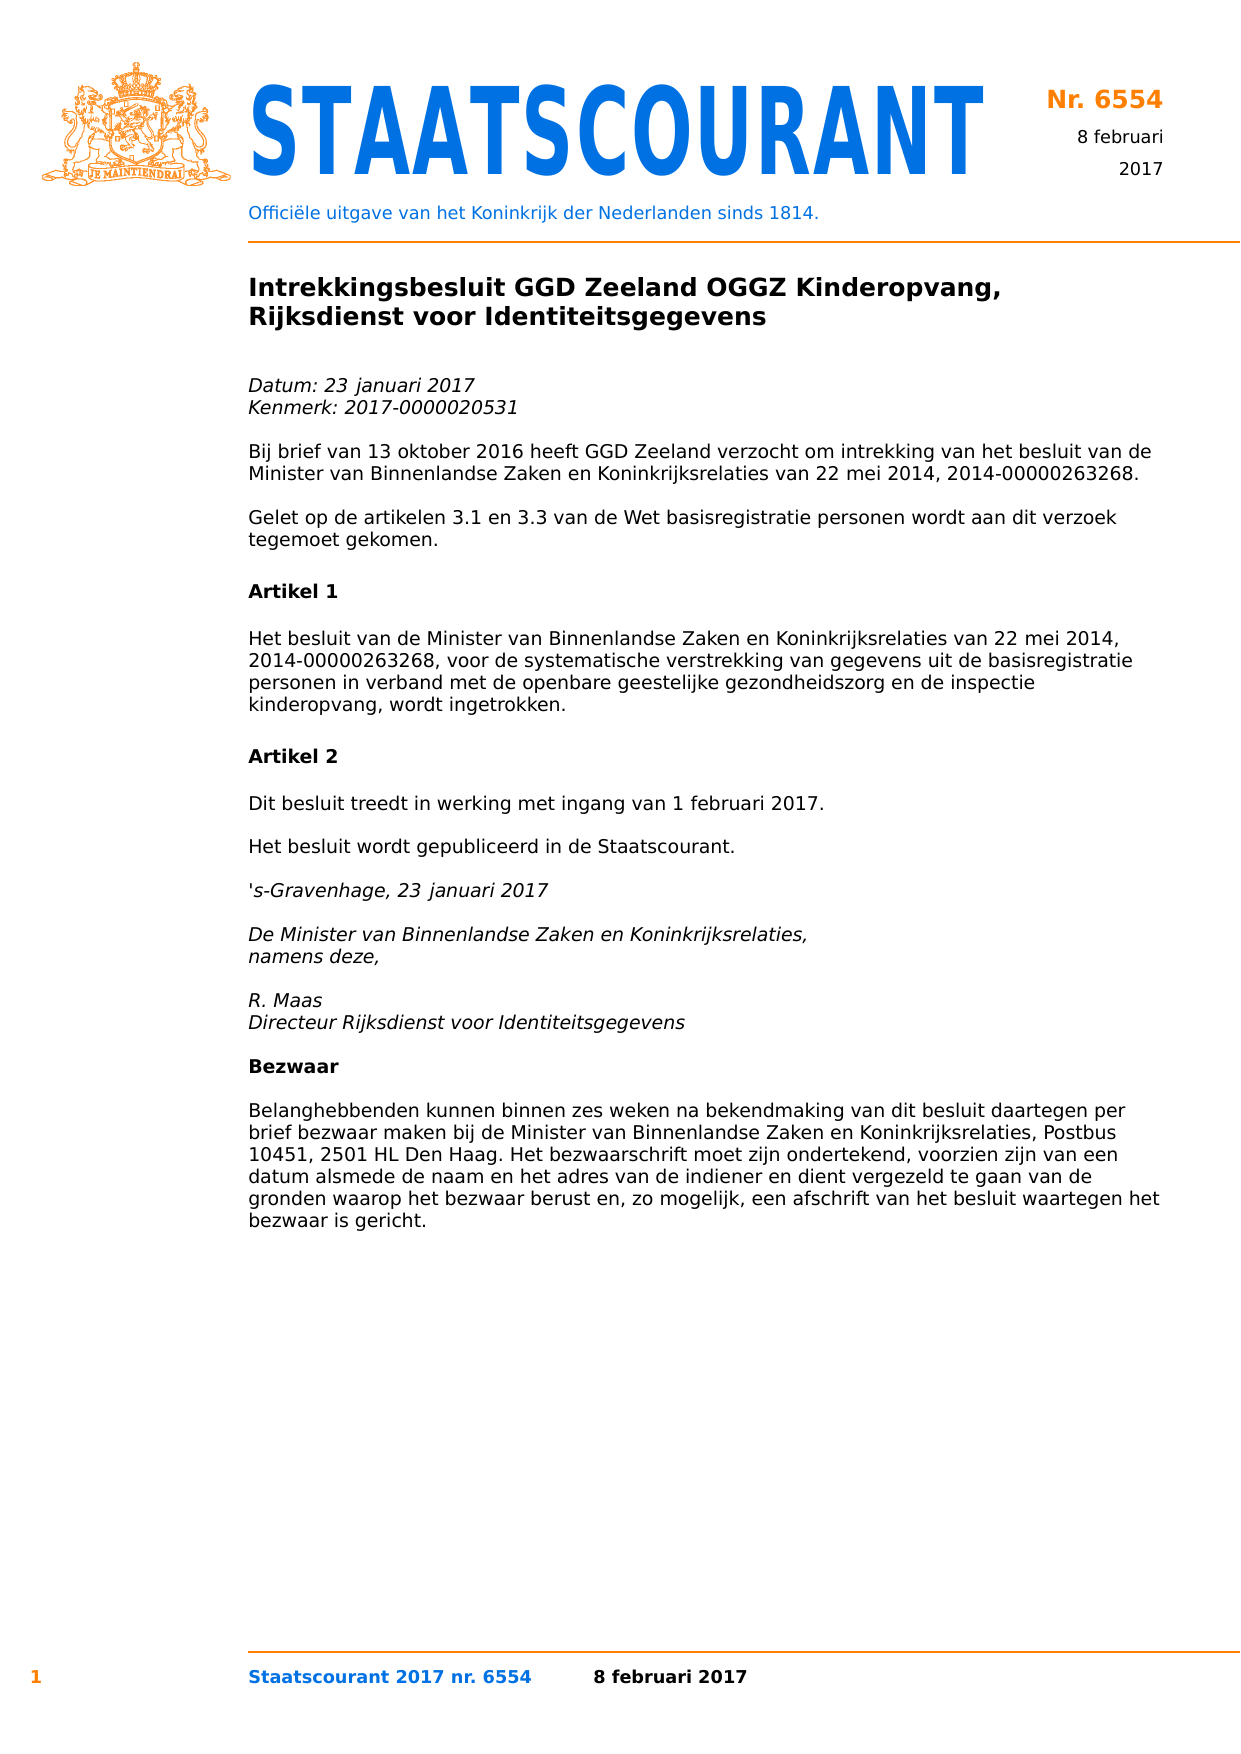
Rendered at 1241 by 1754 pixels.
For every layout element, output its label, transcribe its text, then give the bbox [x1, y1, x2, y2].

text Gelet op de artikelen 3.1 en 3.3 van de Wet basisregistratie personen wordt aan dit verzoek tegemoet gekomen. [248, 507, 1163, 551]
table_header STAATSCOURANT [248, 62, 998, 203]
text 's-Gravenhage, 23 januari 2017 [248, 880, 1163, 902]
text Dit besluit treedt in werking met ingang van 1 februari 2017. [248, 793, 1163, 814]
table_header Nr. 6554 [998, 62, 1240, 121]
text Bij brief van 13 oktober 2016 heeft GGD Zeeland verzocht om intrekking van het besluit van de Minister van Binnenlandse Zaken en Koninkrijksrelaties van 22 mei 2014, 2014-00000263268. [248, 441, 1163, 485]
text De Minister van Binnenlandse Zaken en Koninkrijksrelaties, namens deze, R. Maas Directeur Rijksdienst voor Identiteitsgegevens [248, 924, 1163, 1034]
picture [41, 62, 231, 186]
table_cell 2017 [998, 153, 1240, 203]
table_header [25, 62, 248, 241]
text Datum: 23 januari 2017 [248, 375, 1163, 397]
text Het besluit van de Minister van Binnenlandse Zaken en Koninkrijksrelaties van 22 mei 2014, 2014-00000263268, voor de systematische verstrekking van gegevens uit de basisregistratie personen in verband met de openbare geestelijke gezondheidszorg en de inspectie kinderopvang, wordt ingetrokken. [248, 628, 1163, 716]
subtitle Artikel 2 [248, 746, 1163, 768]
table_cell Officiële uitgave van het Koninkrijk der Nederlanden sinds 1814. [248, 203, 1240, 241]
text Belanghebbenden kunnen binnen zes weken na bekendmaking van dit besluit daartegen per brief bezwaar maken bij de Minister van Binnenlandse Zaken en Koninkrijksrelaties, Postbus 10451, 2501 HL Den Haag. Het bezwaarschrift moet zijn ondertekend, voorzien zijn van een datum alsmede de naam en het adres van de indiener en dient vergezeld te gaan van de gronden waarop het bezwaar berust en, zo mogelijk, een afschrift van het besluit waartegen het bezwaar is gericht. [248, 1100, 1163, 1232]
text Bezwaar [248, 1056, 1163, 1078]
table_cell 8 februari [998, 121, 1240, 153]
text Het besluit wordt gepubliceerd in de Staatscourant. [248, 836, 1163, 858]
subtitle Artikel 1 [248, 581, 1163, 603]
subtitle Intrekkingsbesluit GGD Zeeland OGGZ Kinderopvang, Rijksdienst voor Identiteitsgegevens [248, 273, 1163, 331]
text Kenmerk: 2017-0000020531 [248, 397, 1163, 419]
